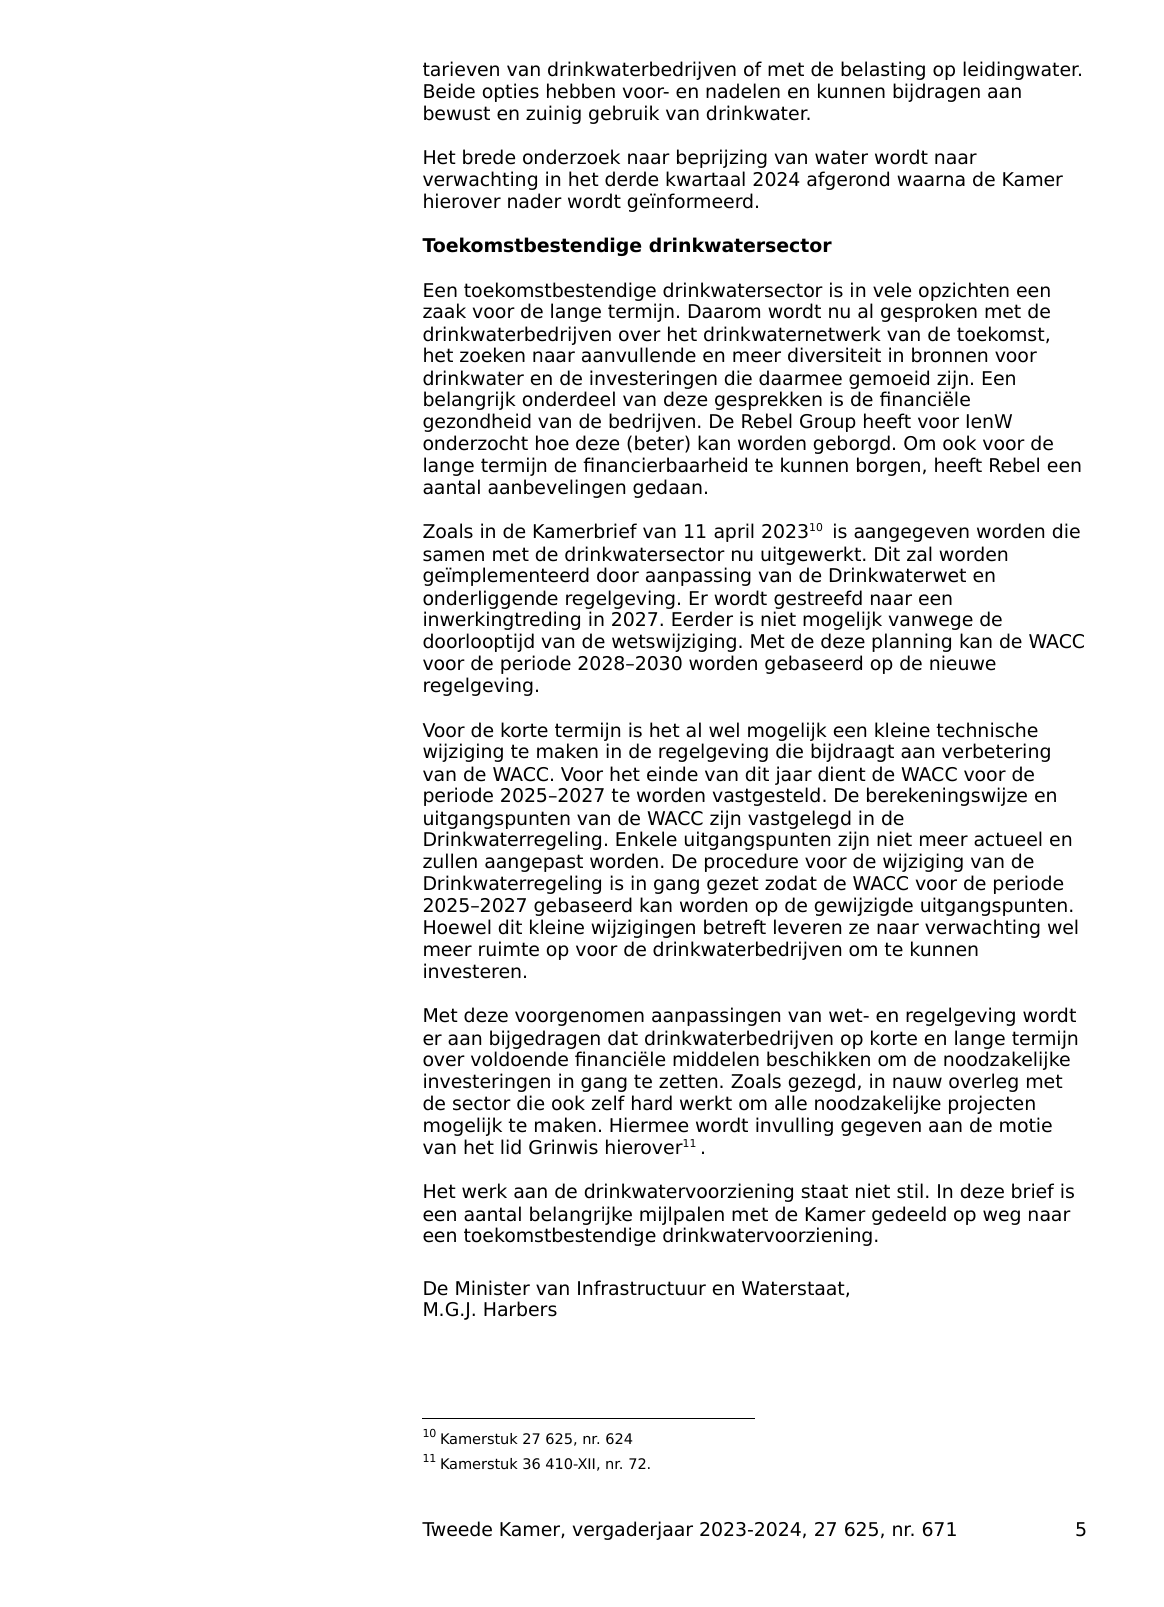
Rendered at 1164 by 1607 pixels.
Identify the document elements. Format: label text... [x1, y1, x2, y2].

text Het werk aan de drinkwatervoorziening staat niet stil. In deze brief is een aantal belangrijke mijlpalen met de Kamer gedeeld op weg naar een toekomstbestendige drinkwatervoorziening. [422, 1181, 1087, 1247]
text tarieven van drinkwaterbedrijven of met de belasting op leidingwater. Beide opties hebben voor- en nadelen en kunnen bijdragen aan bewust en zuinig gebruik van drinkwater. [422, 59, 1087, 125]
text Een toekomstbestendige drinkwatersector is in vele opzichten een zaak voor de lange termijn. Daarom wordt nu al gesproken met de drinkwaterbedrijven over het drinkwaternetwerk van de toekomst, het zoeken naar aanvullende en meer diversiteit in bronnen voor drinkwater en de investeringen die daarmee gemoeid zijn. Een belangrijk onderdeel van deze gesprekken is de financiële gezondheid van de bedrijven. De Rebel Group heeft voor IenW onderzocht hoe deze (beter) kan worden geborgd. Om ook voor de lange termijn de financierbaarheid te kunnen borgen, heeft Rebel een aantal aanbevelingen gedaan. [422, 279, 1087, 499]
subtitle Toekomstbestendige drinkwatersector [422, 235, 1087, 257]
text Voor de korte termijn is het al wel mogelijk een kleine technische wijziging te maken in de regelgeving die bijdraagt aan verbetering van de WACC. Voor het einde van dit jaar dient de WACC voor de periode 2025–2027 te worden vastgesteld. De berekeningswijze en uitgangspunten van de WACC zijn vastgelegd in de Drinkwaterregeling. Enkele uitgangspunten zijn niet meer actueel en zullen aangepast worden. De procedure voor de wijziging van de Drinkwaterregeling is in gang gezet zodat de WACC voor de periode 2025–2027 gebaseerd kan worden op de gewijzigde uitgangspunten. Hoewel dit kleine wijzigingen betreft leveren ze naar verwachting wel meer ruimte op voor de drinkwaterbedrijven om te kunnen investeren. [422, 719, 1087, 983]
text Zoals in de Kamerbrief van 11 april 2023 is aangegeven worden die samen met de drinkwatersector nu uitgewerkt. Dit zal worden geïmplementeerd door aanpassing van de Drinkwaterwet en onderliggende regelgeving. Er wordt gestreefd naar een inwerkingtreding in 2027. Eerder is niet mogelijk vanwege de doorlooptijd van de wetswijziging. Met de deze planning kan de WACC voor de periode 2028–2030 worden gebaseerd op de nieuwe regelgeving. [422, 521, 1087, 697]
text De Minister van Infrastructuur en Waterstaat, M.G.J. Harbers [422, 1277, 1087, 1321]
text Kamerstuk 36 410-XII, nr. 72. [422, 1452, 1087, 1474]
text Het brede onderzoek naar beprijzing van water wordt naar verwachting in het derde kwartaal 2024 afgerond waarna de Kamer hierover nader wordt geïnformeerd. [422, 147, 1087, 213]
text Met deze voorgenomen aanpassingen van wet- en regelgeving wordt er aan bijgedragen dat drinkwaterbedrijven op korte en lange termijn over voldoende financiële middelen beschikken om de noodzakelijke investeringen in gang te zetten. Zoals gezegd, in nauw overleg met de sector die ook zelf hard werkt om alle noodzakelijke projecten mogelijk te maken. Hiermee wordt invulling gegeven aan de motie van het lid Grinwis hierover. [422, 1005, 1087, 1159]
text Kamerstuk 27 625, nr. 624 [422, 1427, 1087, 1449]
